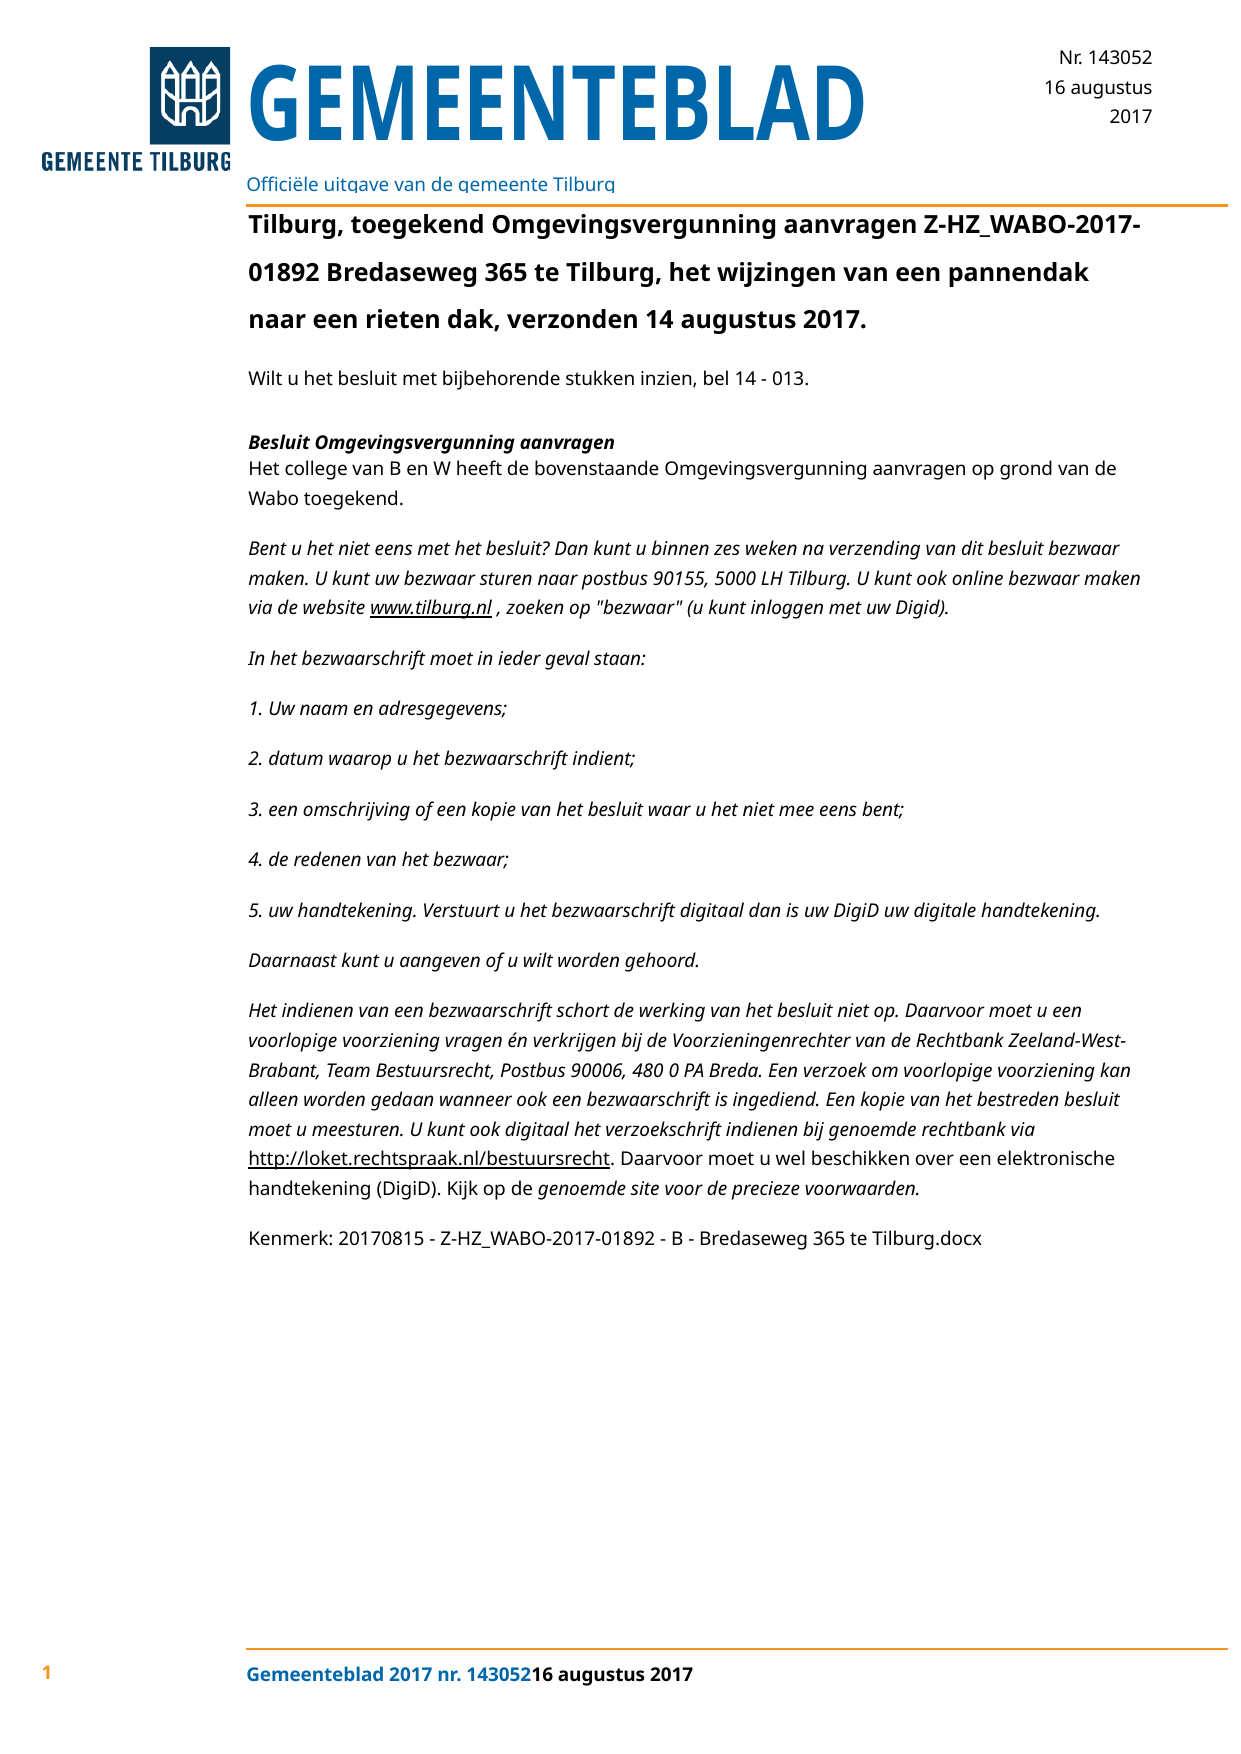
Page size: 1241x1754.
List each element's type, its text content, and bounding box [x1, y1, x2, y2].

text Wilt u het besluit met bijbehorende stukken inzien, bel 14 - 013. [248, 366, 1152, 391]
text 2. datum waarop u het bezwaarschrift indient; [248, 746, 1152, 771]
text 1. Uw naam en adresgegevens; [248, 695, 1152, 721]
text Daarnaast kunt u aangeven of u wilt worden gehoord. [248, 947, 1152, 973]
text 4. de redenen van het bezwaar; [248, 846, 1152, 872]
text Besluit Omgevingsvergunning aanvragen [248, 429, 1152, 455]
picture [41, 47, 231, 172]
text 3. een omschrijving of een kopie van het besluit waar u het niet mee eens bent; [248, 796, 1152, 822]
text Kenmerk: 20170815 - Z-HZ_WABO-2017-01892 - B - Bredaseweg 365 te Tilburg.docx [248, 1226, 1152, 1251]
text Het indienen van een bezwaarschrift schort de werking van het besluit niet op. Daarvoor moet u een voorlopige voorziening vragen én verkrijgen bij de Voorzieningenrechter van de Rechtbank Zeeland-West-Brabant, Team Bestuursrecht, Postbus 90006, 480 0 PA Breda. Een verzoek om voorlopige voorziening kan alleen worden gedaan wanneer ook een bezwaarschrift is ingediend. Een kopie van het bestreden besluit moet u meesturen. U kunt ook digitaal het verzoekschrift indienen bij genoemde rechtbank via http://loket.rechtspraak.nl/bestuursrecht. Daarvoor moet u wel beschikken over een elektronische handtekening (DigiD). Kijk op de genoemde site voor de precieze voorwaarden. [248, 998, 1152, 1201]
text Het college van B en W heeft de bovenstaande Omgevingsvergunning aanvragen op grond van de Wabo toegekend. [248, 455, 1152, 511]
text Bent u het niet eens met het besluit? Dan kunt u binnen zes weken na verzending van dit besluit bezwaar maken. U kunt uw bezwaar sturen naar postbus 90155, 5000 LH Tilburg. U kunt ook online bezwaar maken via de website www.tilburg.nl , zoeken op "bezwaar" (u kunt inloggen met uw Digid). [248, 535, 1152, 620]
text Tilburg, toegekend Omgevingsvergunning aanvragen Z-HZ_WABO-2017-01892 Bredaseweg 365 te Tilburg, het wijzingen van een pannendak naar een rieten dak, verzonden 14 augustus 2017. [248, 207, 1152, 336]
text In het bezwaarschrift moet in ieder geval staan: [248, 645, 1152, 671]
text 5. uw handtekening. Verstuurt u het bezwaarschrift digitaal dan is uw DigiD uw digitale handtekening. [248, 897, 1152, 923]
